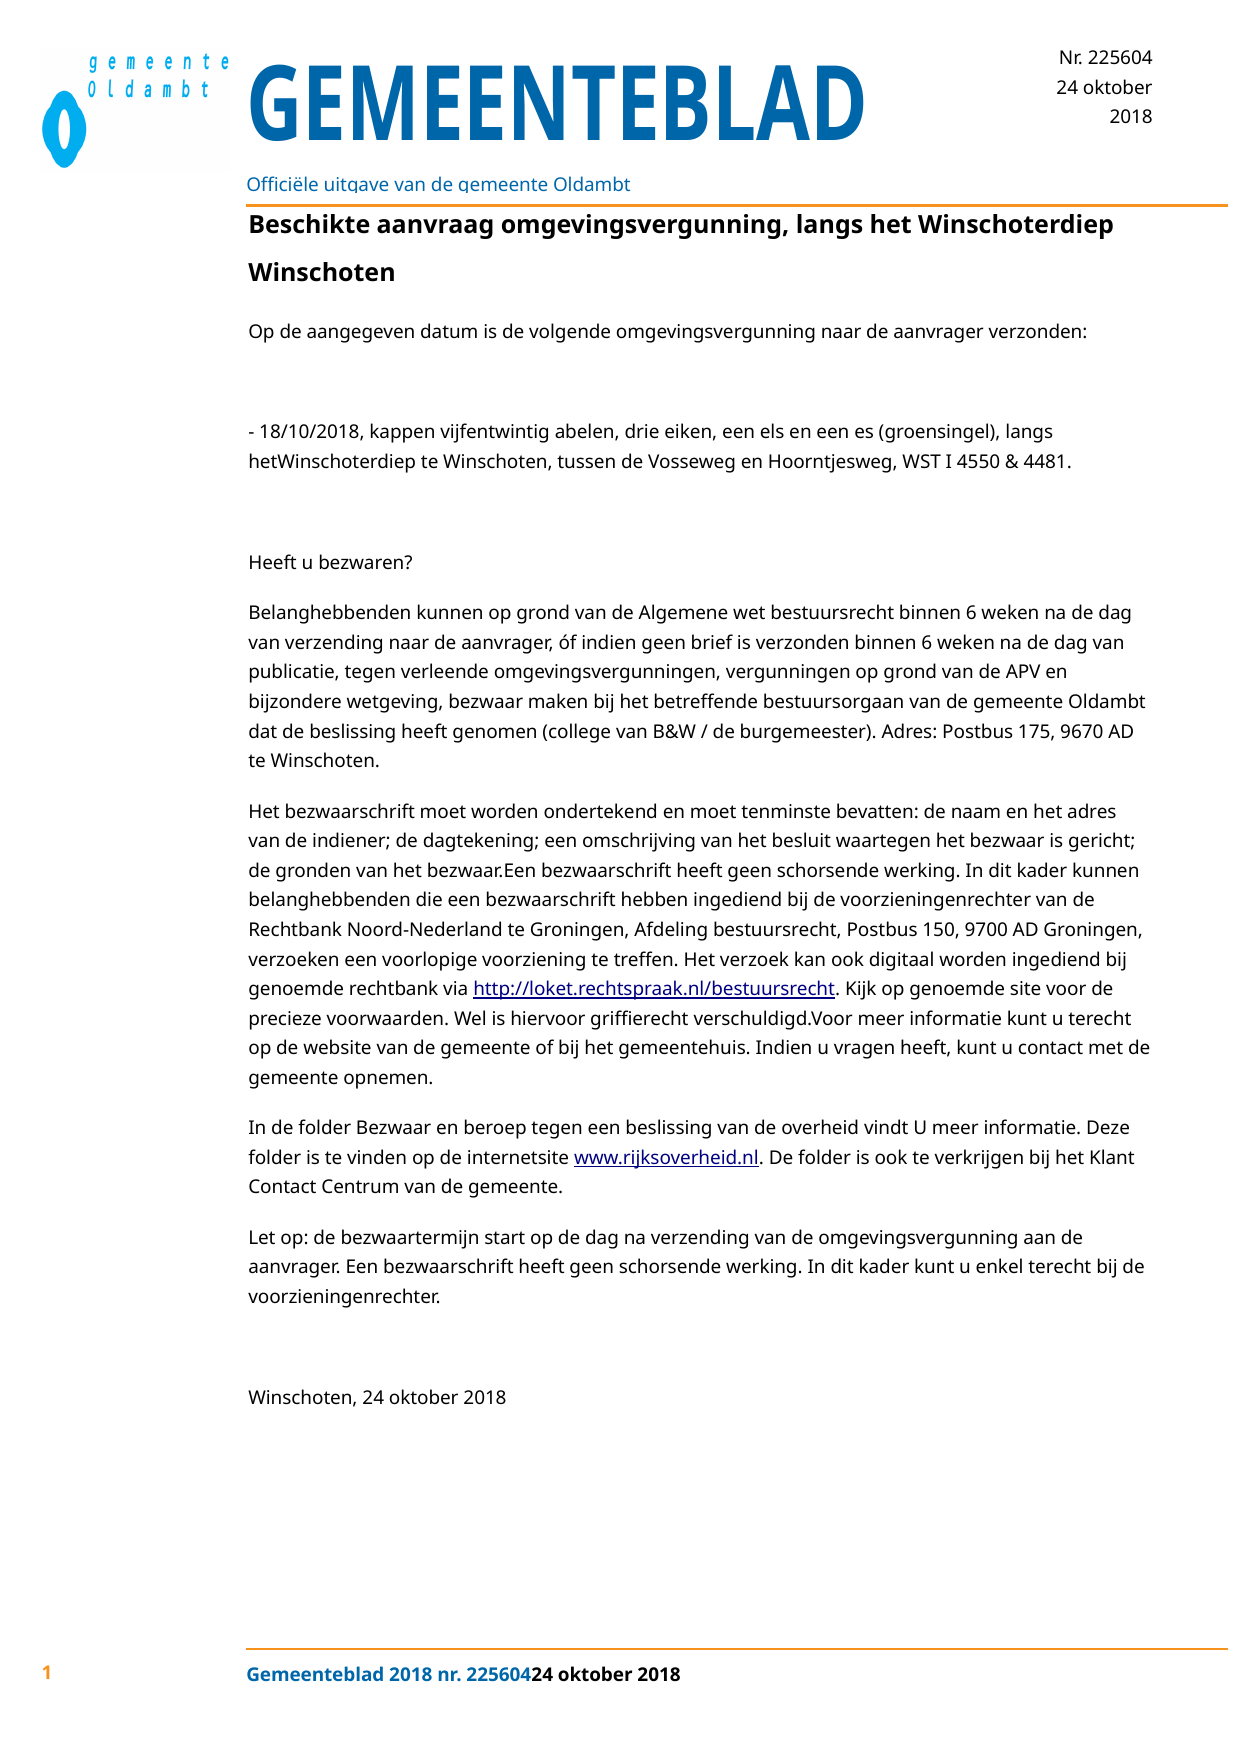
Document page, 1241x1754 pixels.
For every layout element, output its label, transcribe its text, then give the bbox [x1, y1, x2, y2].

text Op de aangegeven datum is de volgende omgevingsvergunning naar de aanvrager verzonden: [248, 318, 1152, 344]
text - 18/10/2018, kappen vijfentwintig abelen, drie eiken, een els en een es (groensingel), langs hetWinschoterdiep te Winschoten, tussen de Vosseweg en Hoorntjesweg, WST I 4550 & 4481. [248, 419, 1152, 474]
text In de folder Bezwaar en beroep tegen een beslissing van de overheid vindt U meer informatie. Deze folder is te vinden op de internetsite www.rijksoverheid.nl. De folder is ook te verkrijgen bij het Klant Contact Centrum van de gemeente. [248, 1114, 1152, 1199]
picture [41, 47, 231, 172]
text Beschikte aanvraag omgevingsvergunning, langs het Winschoterdiep Winschoten [248, 207, 1152, 288]
text Het bezwaarschrift moet worden ondertekend en moet tenminste bevatten: de naam en het adres van de indiener; de dagtekening; een omschrijving van het besluit waartegen het bezwaar is gericht; de gronden van het bezwaar.Een bezwaarschrift heeft geen schorsende werking. In dit kader kunnen belanghebbenden die een bezwaarschrift hebben ingediend bij de voorzieningenrechter van de Rechtbank Noord-Nederland te Groningen, Afdeling bestuursrecht, Postbus 150, 9700 AD Groningen, verzoeken een voorlopige voorziening te treffen. Het verzoek kan ook digitaal worden ingediend bij genoemde rechtbank via http://loket.rechtspraak.nl/bestuursrecht. Kijk op genoemde site voor de precieze voorwaarden. Wel is hiervoor griffierecht verschuldigd.Voor meer informatie kunt u terecht op de website van de gemeente of bij het gemeentehuis. Indien u vragen heeft, kunt u contact met de gemeente opnemen. [248, 798, 1152, 1090]
text Let op: de bezwaartermijn start op de dag na verzending van de omgevingsvergunning aan de aanvrager. Een bezwaarschrift heeft geen schorsende werking. In dit kader kunt u enkel terecht bij de voorzieningenrechter. [248, 1224, 1152, 1309]
text Winschoten, 24 oktober 2018 [248, 1384, 1152, 1410]
text Belanghebbenden kunnen op grond van de Algemene wet bestuursrecht binnen 6 weken na de dag van verzending naar de aanvrager, óf indien geen brief is verzonden binnen 6 weken na de dag van publicatie, tegen verleende omgevingsvergunningen, vergunningen op grond van de APV en bijzondere wetgeving, bezwaar maken bij het betreffende bestuursorgaan van de gemeente Oldambt dat de beslissing heeft genomen (college van B&W / de burgemeester). Adres: Postbus 175, 9670 AD te Winschoten. [248, 599, 1152, 773]
text Heeft u bezwaren? [248, 549, 1152, 575]
